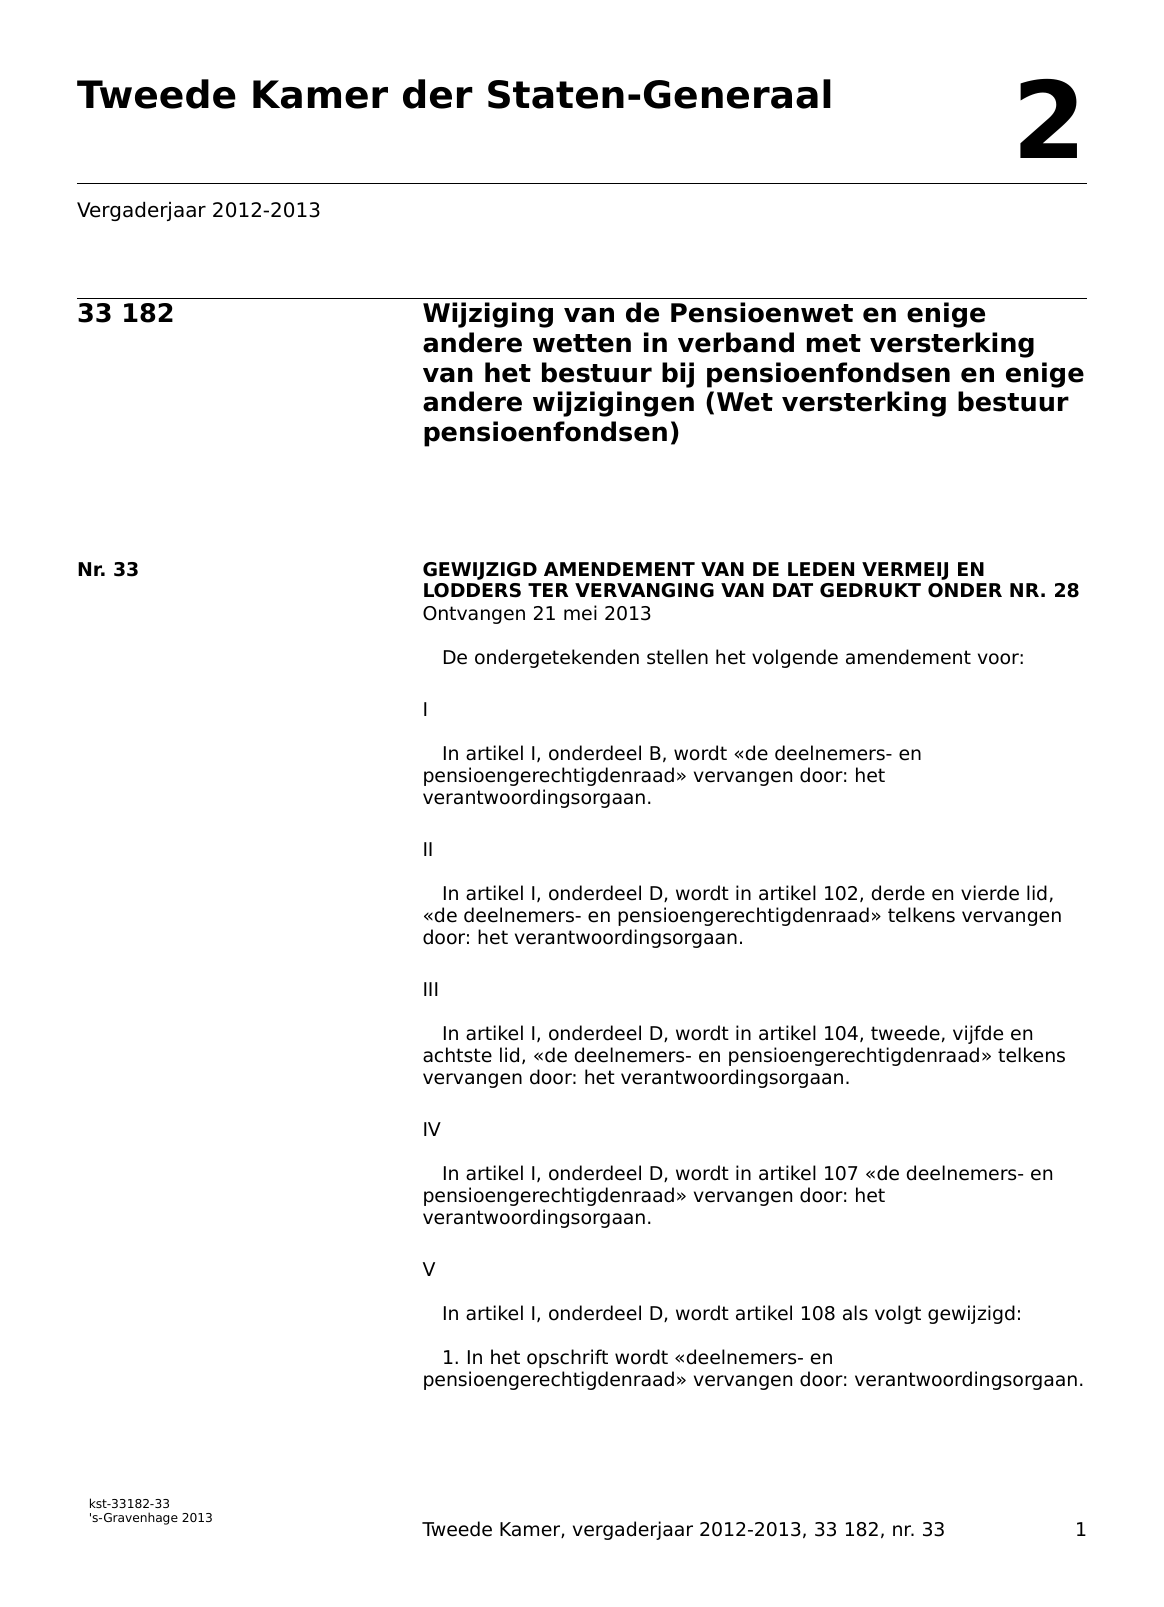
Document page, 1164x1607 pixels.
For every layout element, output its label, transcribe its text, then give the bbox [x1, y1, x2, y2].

text In artikel I, onderdeel B, wordt «de deelnemers- en pensioengerechtigdenraad» vervangen door: het verantwoordingsorgaan. [422, 743, 1087, 809]
subtitle III [422, 979, 1087, 1001]
text In artikel I, onderdeel D, wordt in artikel 102, derde en vierde lid, «de deelnemers- en pensioengerechtigdenraad» telkens vervangen door: het verantwoordingsorgaan. [422, 883, 1087, 949]
subtitle IV [422, 1119, 1087, 1141]
table_header 2 [886, 59, 1087, 183]
text In artikel I, onderdeel D, wordt in artikel 104, tweede, vijfde en achtste lid, «de deelnemers- en pensioengerechtigdenraad» telkens vervangen door: het verantwoordingsorgaan. [422, 1023, 1087, 1089]
text In artikel I, onderdeel D, wordt in artikel 107 «de deelnemers- en pensioengerechtigdenraad» vervangen door: het verantwoordingsorgaan. [422, 1163, 1087, 1229]
table_header Tweede Kamer der Staten-Generaal [77, 59, 886, 183]
subtitle V [422, 1259, 1087, 1281]
text De ondergetekenden stellen het volgende amendement voor: [422, 647, 1087, 668]
text 's-Gravenhage 2013 [88, 1511, 323, 1525]
table_cell Vergaderjaar 2012-2013 [77, 184, 1087, 298]
subtitle 33 182 Wijziging van de Pensioenwet en enige andere wetten in verband met versterking van het bestuur bij pensioenfondsen en enige andere wijzigingen (Wet versterking bestuur pensioenfondsen) [77, 299, 1087, 447]
subtitle Nr. 33 GEWIJZIGD AMENDEMENT VAN DE LEDEN VERMEIJ EN LODDERS TER VERVANGING VAN DAT GEDRUKT ONDER NR. 28 [77, 558, 1087, 602]
text 1. In het opschrift wordt «deelnemers- en pensioengerechtigdenraad» vervangen door: verantwoordingsorgaan. [422, 1347, 1087, 1391]
text kst-33182-33 [88, 1497, 323, 1511]
text In artikel I, onderdeel D, wordt artikel 108 als volgt gewijzigd: [422, 1303, 1087, 1325]
subtitle II [422, 839, 1087, 861]
text Ontvangen 21 mei 2013 [422, 602, 1087, 624]
subtitle I [422, 698, 1087, 721]
